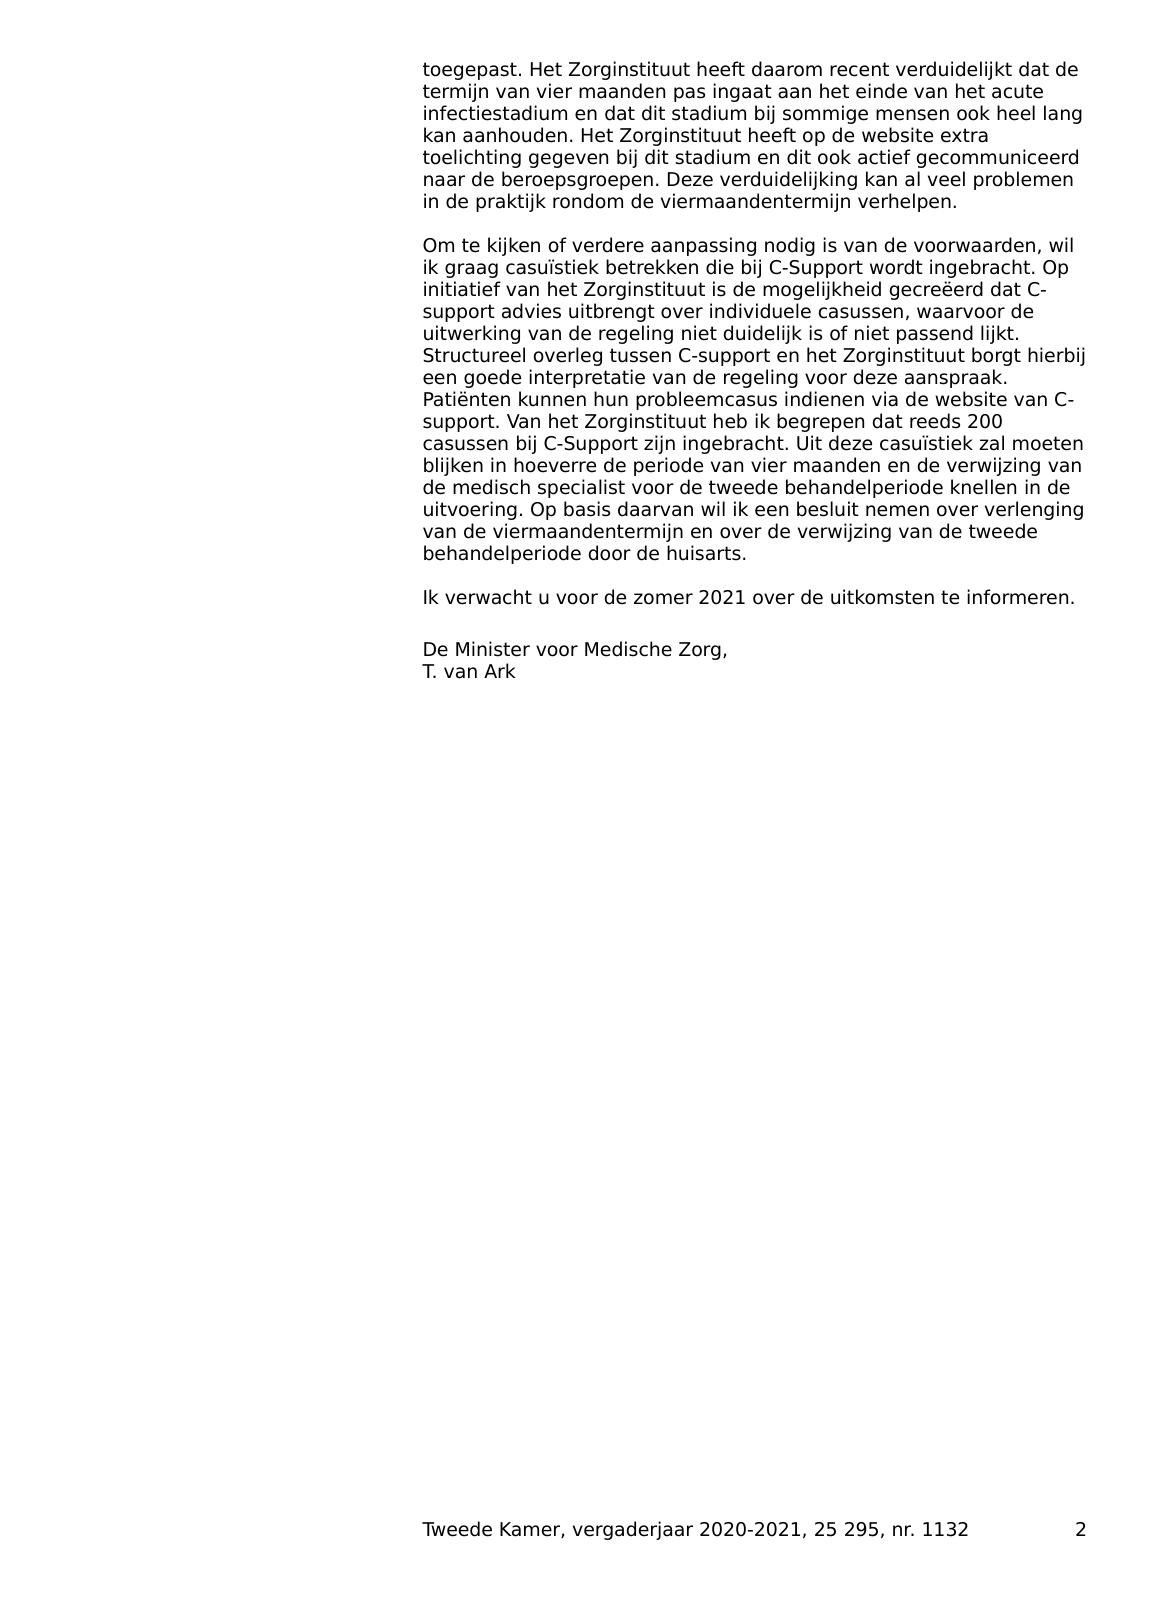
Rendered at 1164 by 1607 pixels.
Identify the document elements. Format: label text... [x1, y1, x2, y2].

text Om te kijken of verdere aanpassing nodig is van de voorwaarden, wil ik graag casuïstiek betrekken die bij C-Support wordt ingebracht. Op initiatief van het Zorginstituut is de mogelijkheid gecreëerd dat C-support advies uitbrengt over individuele casussen, waarvoor de uitwerking van de regeling niet duidelijk is of niet passend lijkt. Structureel overleg tussen C-support en het Zorginstituut borgt hierbij een goede interpretatie van de regeling voor deze aanspraak. Patiënten kunnen hun probleemcasus indienen via de website van C-support. Van het Zorginstituut heb ik begrepen dat reeds 200 casussen bij C-Support zijn ingebracht. Uit deze casuïstiek zal moeten blijken in hoeverre de periode van vier maanden en de verwijzing van de medisch specialist voor de tweede behandelperiode knellen in de uitvoering. Op basis daarvan wil ik een besluit nemen over verlenging van de viermaandentermijn en over de verwijzing van de tweede behandelperiode door de huisarts. [422, 235, 1087, 565]
text Ik verwacht u voor de zomer 2021 over de uitkomsten te informeren. [422, 587, 1087, 609]
text De Minister voor Medische Zorg, T. van Ark [422, 639, 1087, 683]
text toegepast. Het Zorginstituut heeft daarom recent verduidelijkt dat de termijn van vier maanden pas ingaat aan het einde van het acute infectiestadium en dat dit stadium bij sommige mensen ook heel lang kan aanhouden. Het Zorginstituut heeft op de website extra toelichting gegeven bij dit stadium en dit ook actief gecommuniceerd naar de beroepsgroepen. Deze verduidelijking kan al veel problemen in de praktijk rondom de viermaandentermijn verhelpen. [422, 59, 1087, 213]
